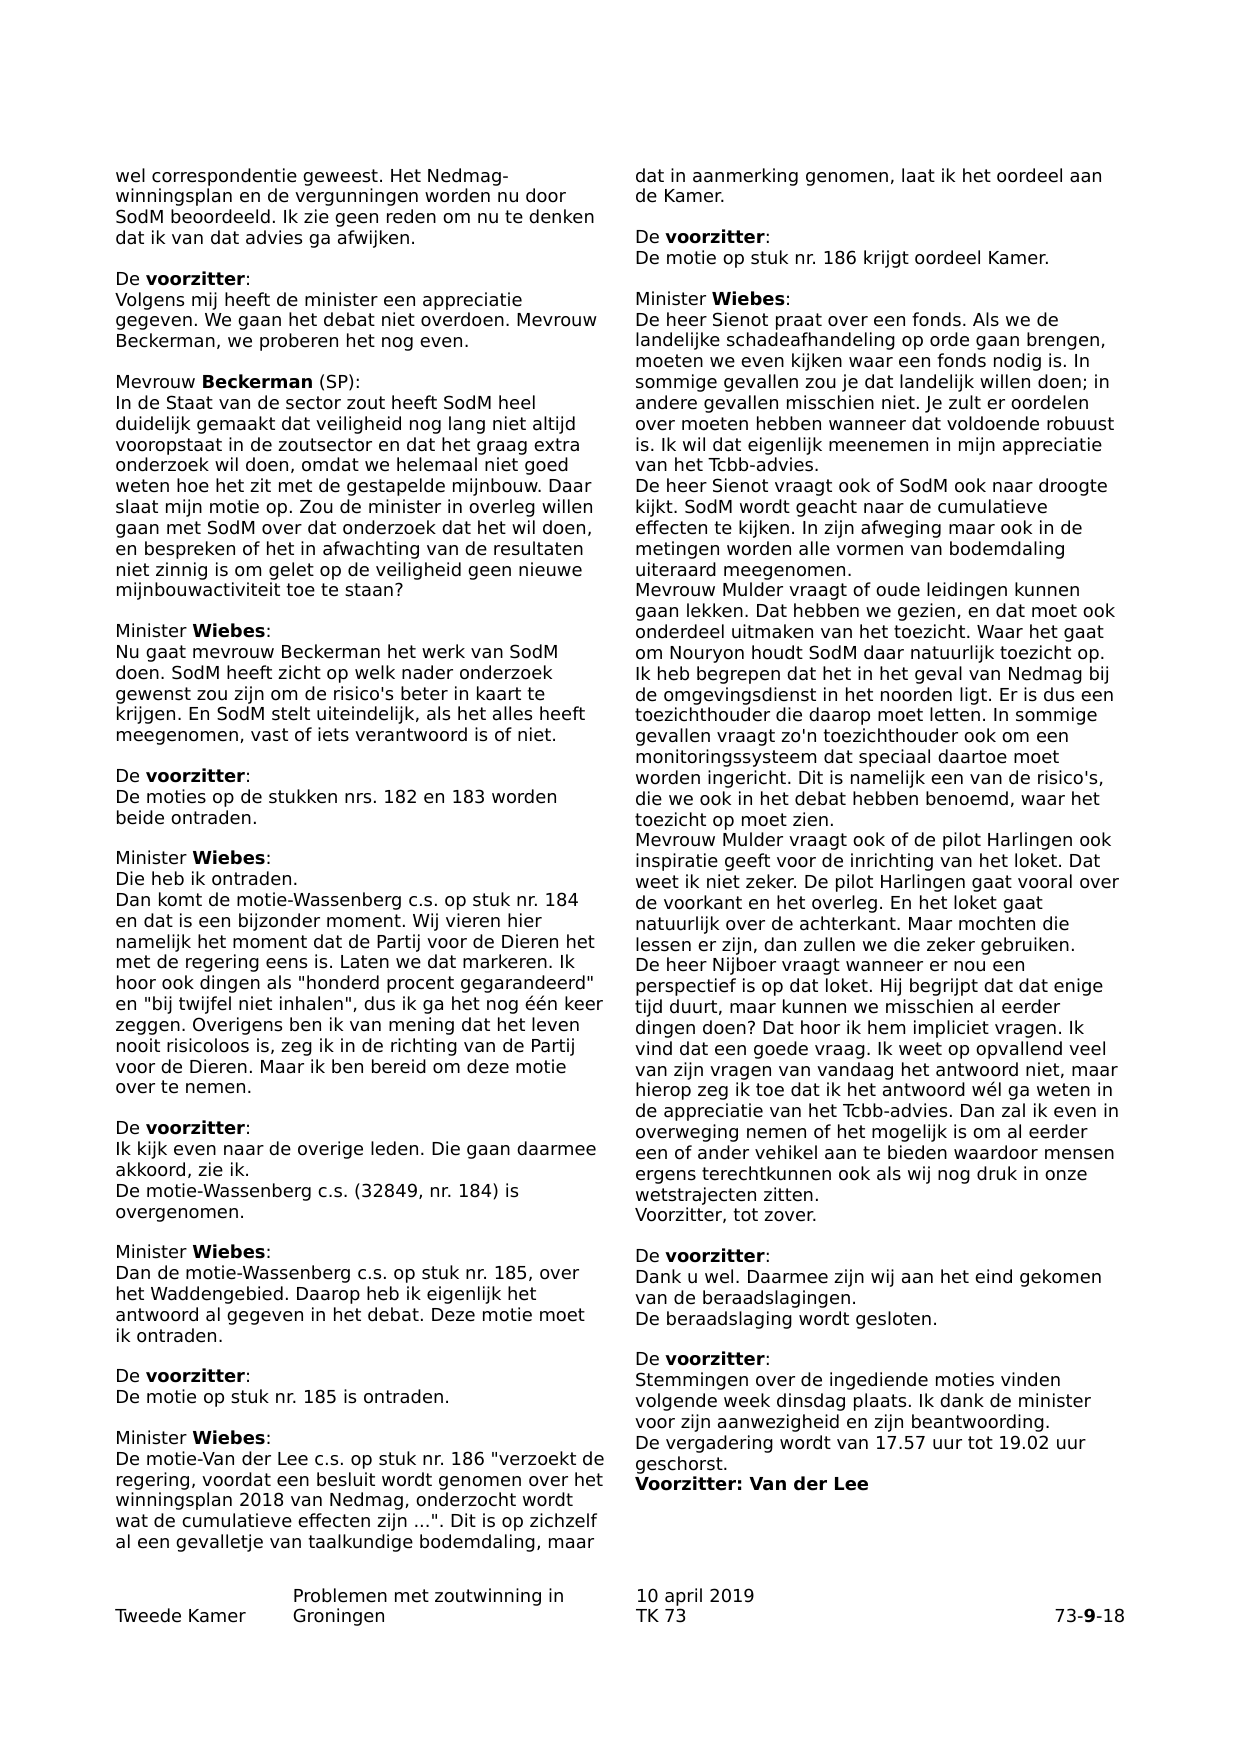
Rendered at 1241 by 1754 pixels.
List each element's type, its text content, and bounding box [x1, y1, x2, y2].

text Mevrouw Beckerman (SP): [115, 372, 605, 393]
text Dan komt de motie-Wassenberg c.s. op stuk nr. 184 en dat is een bijzonder moment. Wij vieren hier namelijk het moment dat de Partij voor de Dieren het met de regering eens is. Laten we dat markeren. Ik hoor ook dingen als "honderd procent gegarandeerd" en "bij twijfel niet inhalen", dus ik ga het nog één keer zeggen. Overigens ben ik van mening dat het leven nooit risicoloos is, zeg ik in de richting van de Partij voor de Dieren. Maar ik ben bereid om deze motie over te nemen. [115, 890, 605, 1098]
text De motie-Wassenberg c.s. (32849, nr. 184) is overgenomen. [115, 1181, 605, 1222]
text De voorzitter: [635, 1349, 1125, 1370]
text De heer Sienot vraagt ook of SodM ook naar droogte kijkt. SodM wordt geacht naar de cumulatieve effecten te kijken. In zijn afweging maar ook in de metingen worden alle vormen van bodemdaling uiteraard meegenomen. [635, 476, 1125, 580]
text De voorzitter: [635, 227, 1125, 248]
text Die heb ik ontraden. [115, 869, 605, 890]
text Voorzitter: Van der Lee [635, 1474, 1125, 1495]
text De voorzitter: [115, 269, 605, 289]
text Dank u wel. Daarmee zijn wij aan het eind gekomen van de beraadslagingen. [635, 1267, 1125, 1308]
text In de Staat van de sector zout heeft SodM heel duidelijk gemaakt dat veiligheid nog lang niet altijd vooropstaat in de zoutsector en dat het graag extra onderzoek wil doen, omdat we helemaal niet goed weten hoe het zit met de gestapelde mijnbouw. Daar slaat mijn motie op. Zou de minister in overleg willen gaan met SodM over dat onderzoek dat het wil doen, en bespreken of het in afwachting van de resultaten niet zinnig is om gelet op de veiligheid geen nieuwe mijnbouwactiviteit toe te staan? [115, 393, 605, 601]
text Stemmingen over de ingediende moties vinden volgende week dinsdag plaats. Ik dank de minister voor zijn aanwezigheid en zijn beantwoording. [635, 1370, 1125, 1432]
text Minister Wiebes: [115, 1242, 605, 1263]
text Nu gaat mevrouw Beckerman het werk van SodM doen. SodM heeft zicht op welk nader onderzoek gewenst zou zijn om de risico's beter in kaart te krijgen. En SodM stelt uiteindelijk, als het alles heeft meegenomen, vast of iets verantwoord is of niet. [115, 642, 605, 746]
text Voorzitter, tot zover. [635, 1205, 1125, 1226]
text De heer Sienot praat over een fonds. Als we de landelijke schadeafhandeling op orde gaan brengen, moeten we even kijken waar een fonds nodig is. In sommige gevallen zou je dat landelijk willen doen; in andere gevallen misschien niet. Je zult er oordelen over moeten hebben wanneer dat voldoende robuust is. Ik wil dat eigenlijk meenemen in mijn appreciatie van het Tcbb-advies. [635, 309, 1125, 476]
text De voorzitter: [635, 1246, 1125, 1267]
text De voorzitter: [115, 1118, 605, 1139]
text De voorzitter: [115, 1366, 605, 1387]
text De heer Nijboer vraagt wanneer er nou een perspectief is op dat loket. Hij begrijpt dat dat enige tijd duurt, maar kunnen we misschien al eerder dingen doen? Dat hoor ik hem impliciet vragen. Ik vind dat een goede vraag. Ik weet op opvallend veel van zijn vragen van vandaag het antwoord niet, maar hierop zeg ik toe dat ik het antwoord wél ga weten in de appreciatie van het Tcbb-advies. Dan zal ik even in overweging nemen of het mogelijk is om al eerder een of ander vehikel aan te bieden waardoor mensen ergens terechtkunnen ook als wij nog druk in onze wetstrajecten zitten. [635, 955, 1125, 1205]
text dat in aanmerking genomen, laat ik het oordeel aan de Kamer. [635, 165, 1125, 207]
text Minister Wiebes: [635, 288, 1125, 309]
text Mevrouw Mulder vraagt of oude leidingen kunnen gaan lekken. Dat hebben we gezien, en dat moet ook onderdeel uitmaken van het toezicht. Waar het gaat om Nouryon houdt SodM daar natuurlijk toezicht op. Ik heb begrepen dat het in het geval van Nedmag bij de omgevingsdienst in het noorden ligt. Er is dus een toezichthouder die daarop moet letten. In sommige gevallen vraagt zo'n toezichthouder ook om een monitoringssysteem dat speciaal daartoe moet worden ingericht. Dit is namelijk een van de risico's, die we ook in het debat hebben benoemd, waar het toezicht op moet zien. [635, 580, 1125, 830]
text Minister Wiebes: [115, 621, 605, 642]
text Volgens mij heeft de minister een appreciatie gegeven. We gaan het debat niet overdoen. Mevrouw Beckerman, we proberen het nog even. [115, 289, 605, 352]
text Mevrouw Mulder vraagt ook of de pilot Harlingen ook inspiratie geeft voor de inrichting van het loket. Dat weet ik niet zeker. De pilot Harlingen gaat vooral over de voorkant en het overleg. En het loket gaat natuurlijk over de achterkant. Maar mochten die lessen er zijn, dan zullen we die zeker gebruiken. [635, 830, 1125, 955]
text De vergadering wordt van 17.57 uur tot 19.02 uur geschorst. [635, 1432, 1125, 1474]
text De beraadslaging wordt gesloten. [635, 1308, 1125, 1329]
text De motie op stuk nr. 185 is ontraden. [115, 1387, 605, 1408]
text De voorzitter: [115, 766, 605, 787]
text Ik kijk even naar de overige leden. Die gaan daarmee akkoord, zie ik. [115, 1139, 605, 1181]
text Dan de motie-Wassenberg c.s. op stuk nr. 185, over het Waddengebied. Daarop heb ik eigenlijk het antwoord al gegeven in het debat. Deze motie moet ik ontraden. [115, 1263, 605, 1346]
text Minister Wiebes: [115, 1428, 605, 1448]
text Minister Wiebes: [115, 848, 605, 869]
text De motie op stuk nr. 186 krijgt oordeel Kamer. [635, 248, 1125, 268]
text De moties op de stukken nrs. 182 en 183 worden beide ontraden. [115, 787, 605, 828]
text wel correspondentie geweest. Het Nedmag-winningsplan en de vergunningen worden nu door SodM beoordeeld. Ik zie geen reden om nu te denken dat ik van dat advies ga afwijken. [115, 165, 605, 249]
text De motie-Van der Lee c.s. op stuk nr. 186 "verzoekt de regering, voordat een besluit wordt genomen over het winningsplan 2018 van Nedmag, onderzocht wordt wat de cumulatieve effecten zijn ...". Dit is op zichzelf al een gevalletje van taalkundige bodemdaling, maar [115, 1448, 605, 1553]
